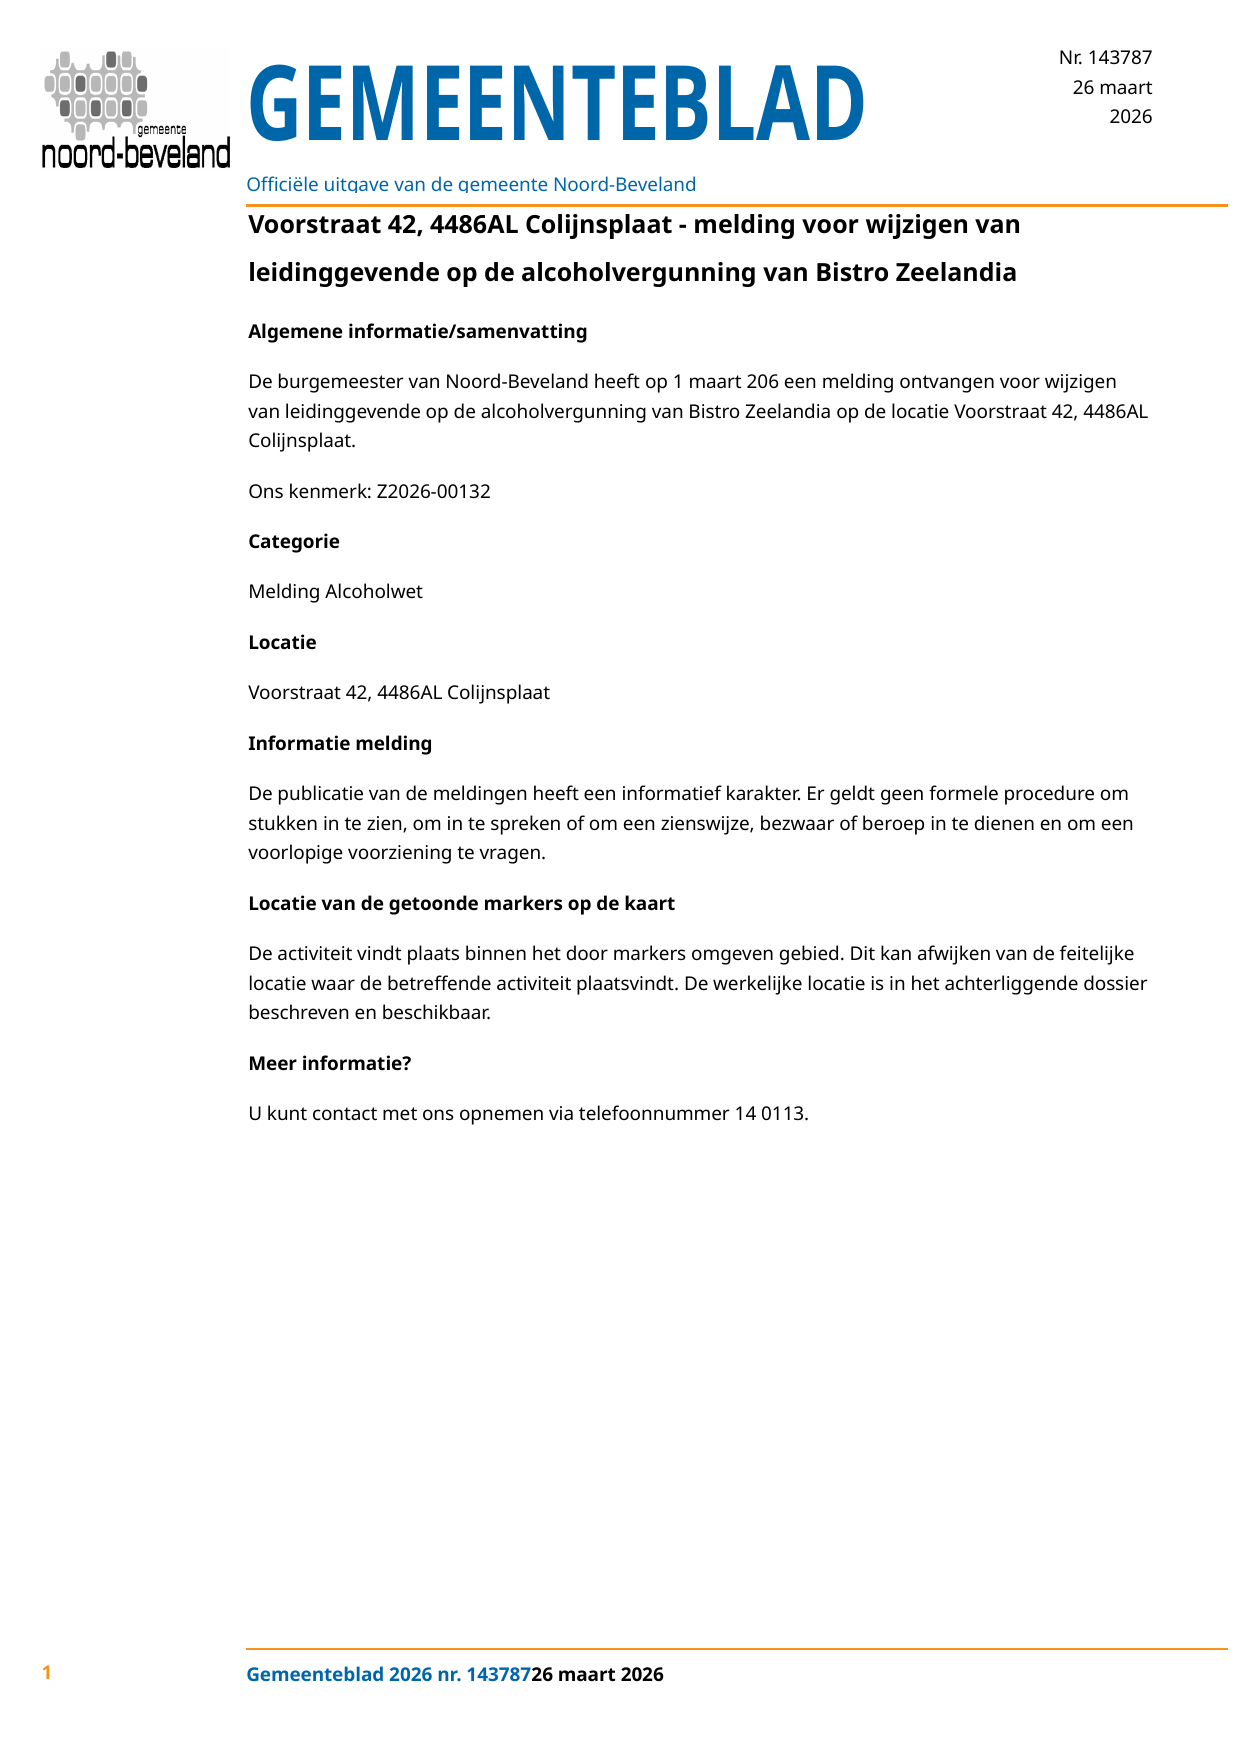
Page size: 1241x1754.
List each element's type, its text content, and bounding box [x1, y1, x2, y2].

text Categorie [248, 528, 1152, 554]
text Ons kenmerk: Z2026-00132 [248, 478, 1152, 504]
text U kunt contact met ons opnemen via telefoonnummer 14 0113. [248, 1100, 1152, 1126]
text Algemene informatie/samenvatting [248, 318, 1152, 344]
text De activiteit vindt plaats binnen het door markers omgeven gebied. Dit kan afwijken van de feitelijke locatie waar de betreffende activiteit plaatsvindt. De werkelijke locatie is in het achterliggende dossier beschreven en beschikbaar. [248, 940, 1152, 1025]
text De burgemeester van Noord-Beveland heeft op 1 maart 206 een melding ontvangen voor wijzigen van leidinggevende op de alcoholvergunning van Bistro Zeelandia op de locatie Voorstraat 42, 4486AL Colijnsplaat. [248, 368, 1152, 453]
text Locatie [248, 629, 1152, 655]
text Informatie melding [248, 730, 1152, 756]
picture [41, 47, 231, 172]
text Voorstraat 42, 4486AL Colijnsplaat - melding voor wijzigen van leidinggevende op de alcoholvergunning van Bistro Zeelandia [248, 207, 1152, 288]
text Locatie van de getoonde markers op de kaart [248, 890, 1152, 916]
text De publicatie van de meldingen heeft een informatief karakter. Er geldt geen formele procedure om stukken in te zien, om in te spreken of om een zienswijze, bezwaar of beroep in te dienen en om een voorlopige voorziening te vragen. [248, 780, 1152, 865]
text Meer informatie? [248, 1050, 1152, 1076]
text Melding Alcoholwet [248, 579, 1152, 604]
text Voorstraat 42, 4486AL Colijnsplaat [248, 679, 1152, 705]
